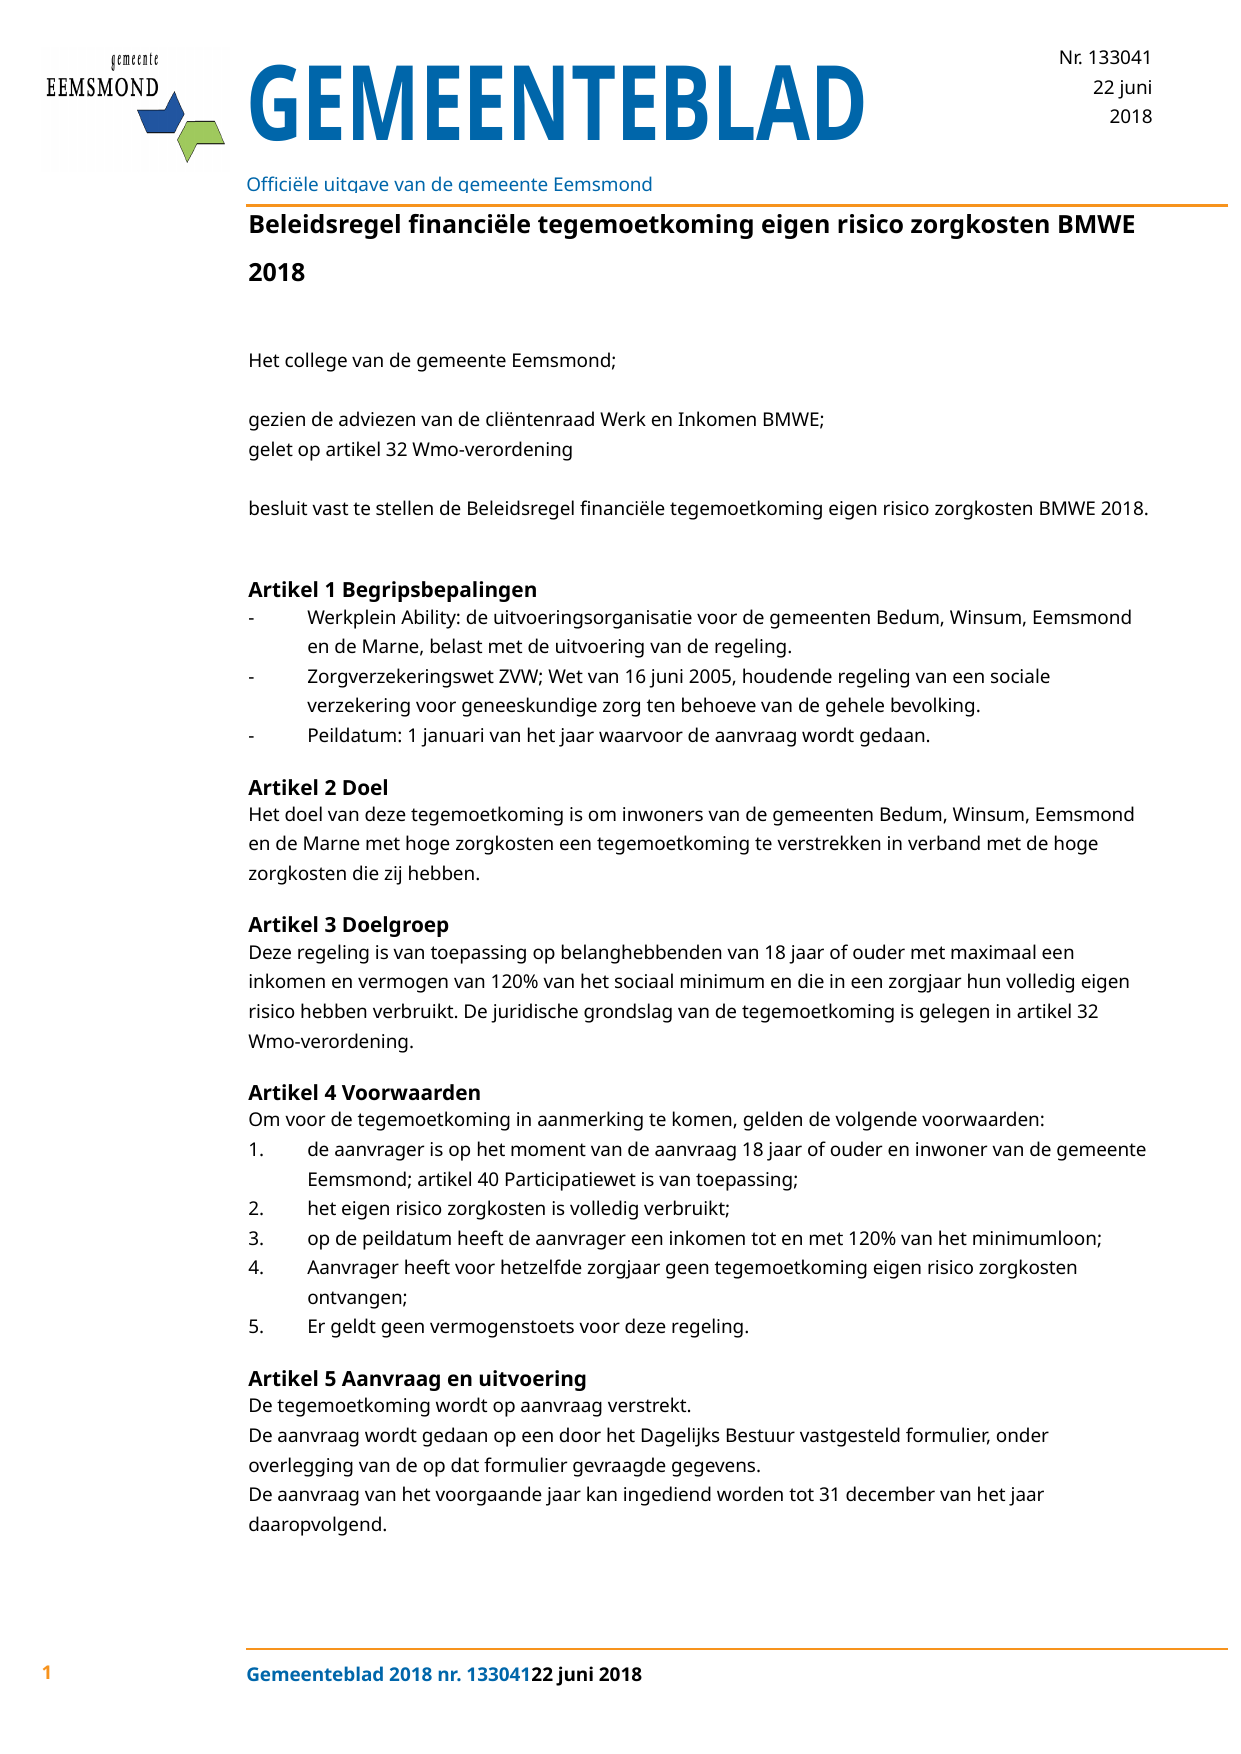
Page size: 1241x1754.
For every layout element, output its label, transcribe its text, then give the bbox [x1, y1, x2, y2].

text Artikel 2 Doel [248, 773, 1152, 801]
text besluit vast te stellen de Beleidsregel financiële tegemoetkoming eigen risico zorgkosten BMWE 2018. [248, 495, 1152, 521]
list Aanvrager heeft voor hetzelfde zorgjaar geen tegemoetkoming eigen risico zorgkosten ontvangen; [248, 1254, 1152, 1310]
list Werkplein Ability: de uitvoeringsorganisatie voor de gemeenten Bedum, Winsum, Eemsmond en de Marne, belast met de uitvoering van de regeling. [248, 604, 1152, 659]
text De aanvraag wordt gedaan op een door het Dagelijks Bestuur vastgesteld formulier, onder overlegging van de op dat formulier gevraagde gegevens. [248, 1422, 1152, 1477]
text Artikel 4 Voorwaarden [248, 1078, 1152, 1107]
list Er geldt geen vermogenstoets voor deze regeling. [248, 1314, 1152, 1339]
text De tegemoetkoming wordt op aanvraag verstrekt. [248, 1393, 1152, 1418]
text Artikel 3 Doelgroep [248, 911, 1152, 939]
text Artikel 5 Aanvraag en uitvoering [248, 1364, 1152, 1393]
text Deze regeling is van toepassing op belanghebbenden van 18 jaar of ouder met maximaal een inkomen en vermogen van 120% van het sociaal minimum en die in een zorgjaar hun volledig eigen risico hebben verbruikt. De juridische grondslag van de tegemoetkoming is gelegen in artikel 32 Wmo-verordening. [248, 939, 1152, 1053]
list op de peildatum heeft de aanvrager een inkomen tot en met 120% van het minimumloon; [248, 1225, 1152, 1251]
text Om voor de tegemoetkoming in aanmerking te komen, gelden de volgende voorwaarden: [248, 1107, 1152, 1132]
picture [41, 47, 231, 172]
text gelet op artikel 32 Wmo-verordening [248, 436, 1152, 462]
list het eigen risico zorgkosten is volledig verbruikt; [248, 1195, 1152, 1221]
text Artikel 1 Begripsbepalingen [248, 575, 1152, 604]
text Het college van de gemeente Eemsmond; [248, 347, 1152, 373]
text Het doel van deze tegemoetkoming is om inwoners van de gemeenten Bedum, Winsum, Eemsmond en de Marne met hoge zorgkosten een tegemoetkoming te verstrekken in verband met de hoge zorgkosten die zij hebben. [248, 801, 1152, 886]
text Beleidsregel financiële tegemoetkoming eigen risico zorgkosten BMWE 2018 [248, 207, 1152, 288]
text gezien de adviezen van de cliëntenraad Werk en Inkomen BMWE; [248, 407, 1152, 432]
list Zorgverzekeringswet ZVW; Wet van 16 juni 2005, houdende regeling van een sociale verzekering voor geneeskundige zorg ten behoeve van de gehele bevolking. [248, 663, 1152, 718]
list Peildatum: 1 januari van het jaar waarvoor de aanvraag wordt gedaan. [248, 722, 1152, 748]
text De aanvraag van het voorgaande jaar kan ingediend worden tot 31 december van het jaar daaropvolgend. [248, 1481, 1152, 1537]
list de aanvrager is op het moment van de aanvraag 18 jaar of ouder en inwoner van de gemeente Eemsmond; artikel 40 Participatiewet is van toepassing; [248, 1136, 1152, 1192]
